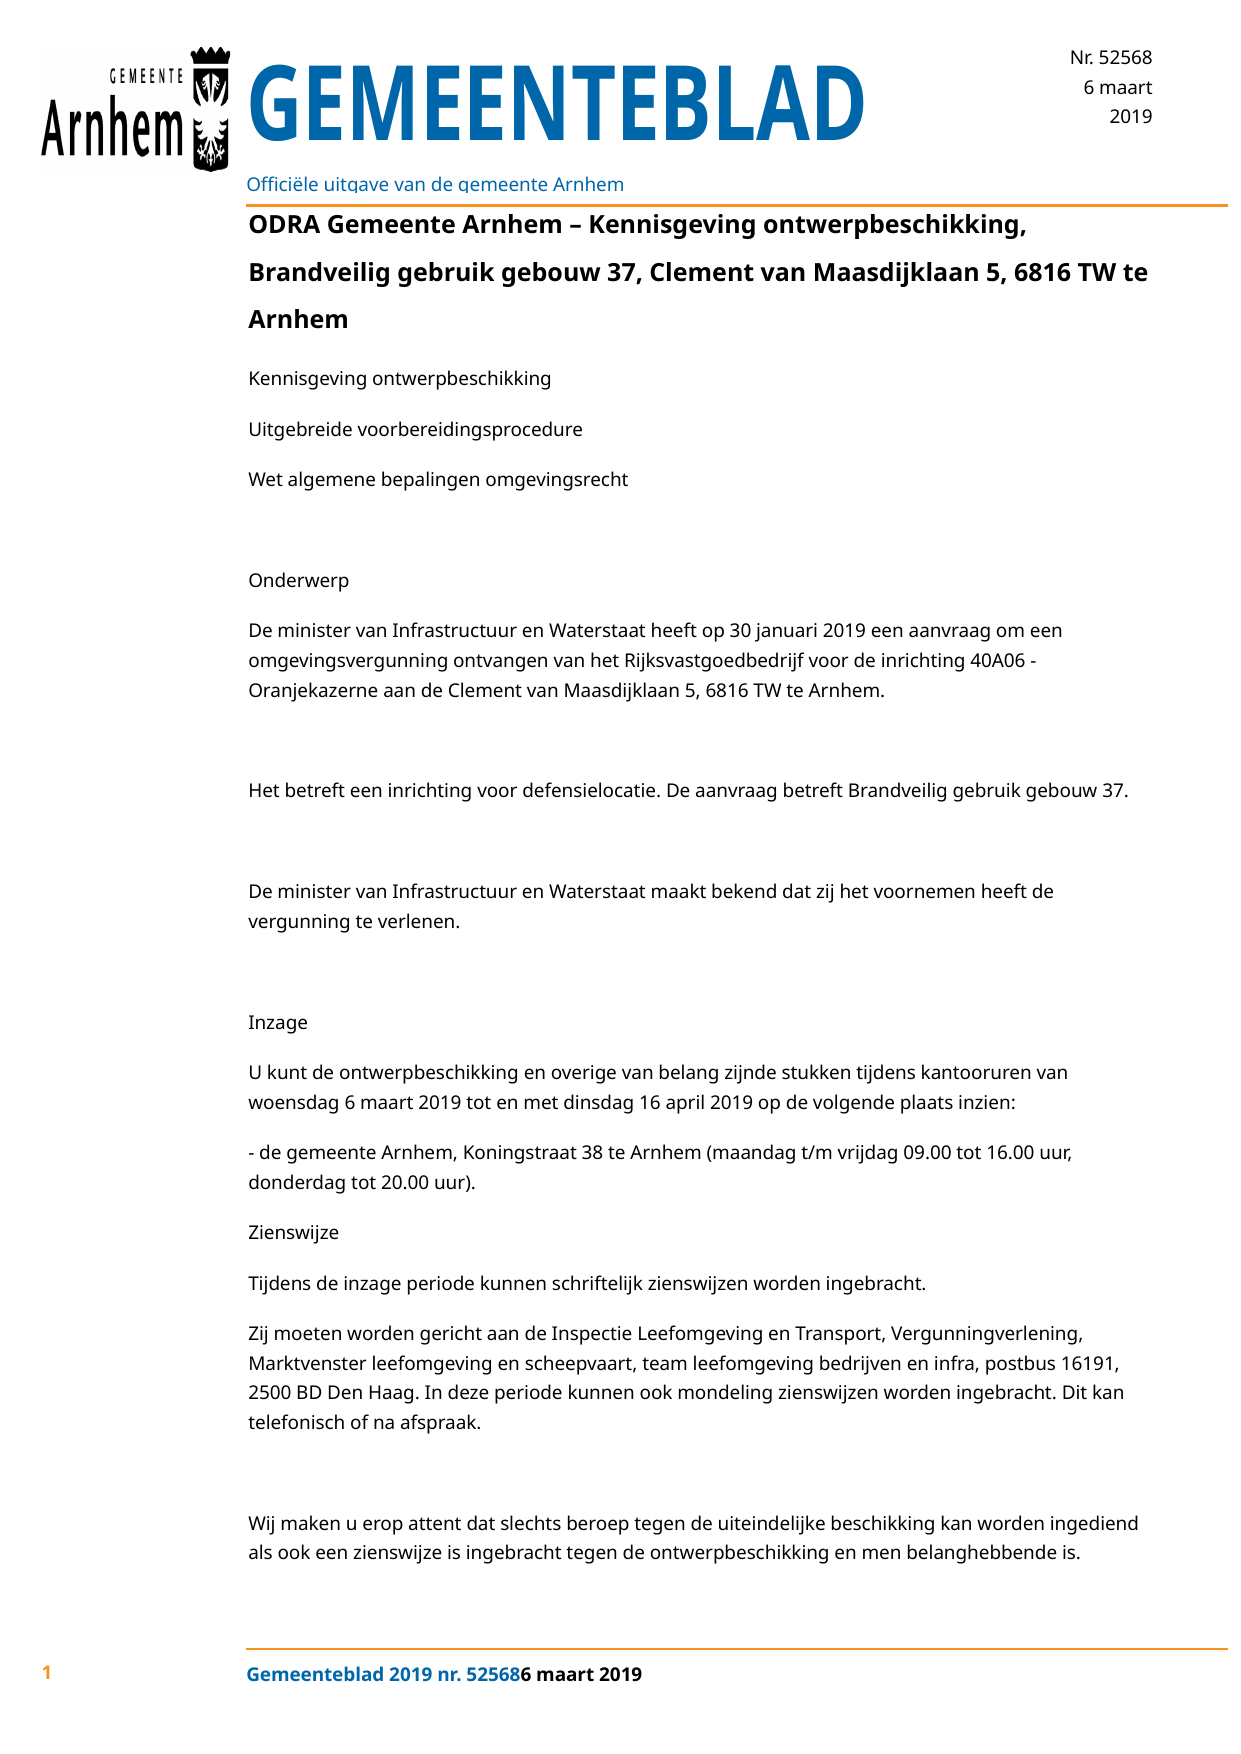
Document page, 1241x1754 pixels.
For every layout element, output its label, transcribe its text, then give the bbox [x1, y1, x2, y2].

text Uitgebreide voorbereidingsprocedure [248, 416, 1152, 442]
text ODRA Gemeente Arnhem – Kennisgeving ontwerpbeschikking, Brandveilig gebruik gebouw 37, Clement van Maasdijklaan 5, 6816 TW te Arnhem [248, 207, 1152, 336]
text Zij moeten worden gericht aan de Inspectie Leefomgeving en Transport, Vergunningverlening, Marktvenster leefomgeving en scheepvaart, team leefomgeving bedrijven en infra, postbus 16191, 2500 BD Den Haag. In deze periode kunnen ook mondeling zienswijzen worden ingebracht. Dit kan telefonisch of na afspraak. [248, 1320, 1152, 1434]
text Inzage [248, 1009, 1152, 1034]
text - de gemeente Arnhem, Koningstraat 38 te Arnhem (maandag t/m vrijdag 09.00 tot 16.00 uur, donderdag tot 20.00 uur). [248, 1139, 1152, 1194]
text Onderwerp [248, 567, 1152, 593]
text De minister van Infrastructuur en Waterstaat maakt bekend dat zij het voornemen heeft de vergunning te verlenen. [248, 878, 1152, 934]
text Wij maken u erop attent dat slechts beroep tegen de uiteindelijke beschikking kan worden ingediend als ook een zienswijze is ingebracht tegen de ontwerpbeschikking en men belanghebbende is. [248, 1510, 1152, 1565]
text Kennisgeving ontwerpbeschikking [248, 366, 1152, 391]
text Wet algemene bepalingen omgevingsrecht [248, 466, 1152, 492]
text Het betreft een inrichting voor defensielocatie. De aanvraag betreft Brandveilig gebruik gebouw 37. [248, 778, 1152, 803]
text Tijdens de inzage periode kunnen schriftelijk zienswijzen worden ingebracht. [248, 1270, 1152, 1295]
text U kunt de ontwerpbeschikking en overige van belang zijnde stukken tijdens kantooruren van woensdag 6 maart 2019 tot en met dinsdag 16 april 2019 op de volgende plaats inzien: [248, 1059, 1152, 1114]
text De minister van Infrastructuur en Waterstaat heeft op 30 januari 2019 een aanvraag om een omgevingsvergunning ontvangen van het Rijksvastgoedbedrijf voor de inrichting 40A06 - Oranjekazerne aan de Clement van Maasdijklaan 5, 6816 TW te Arnhem. [248, 618, 1152, 702]
picture [41, 47, 231, 172]
text Zienswijze [248, 1219, 1152, 1245]
